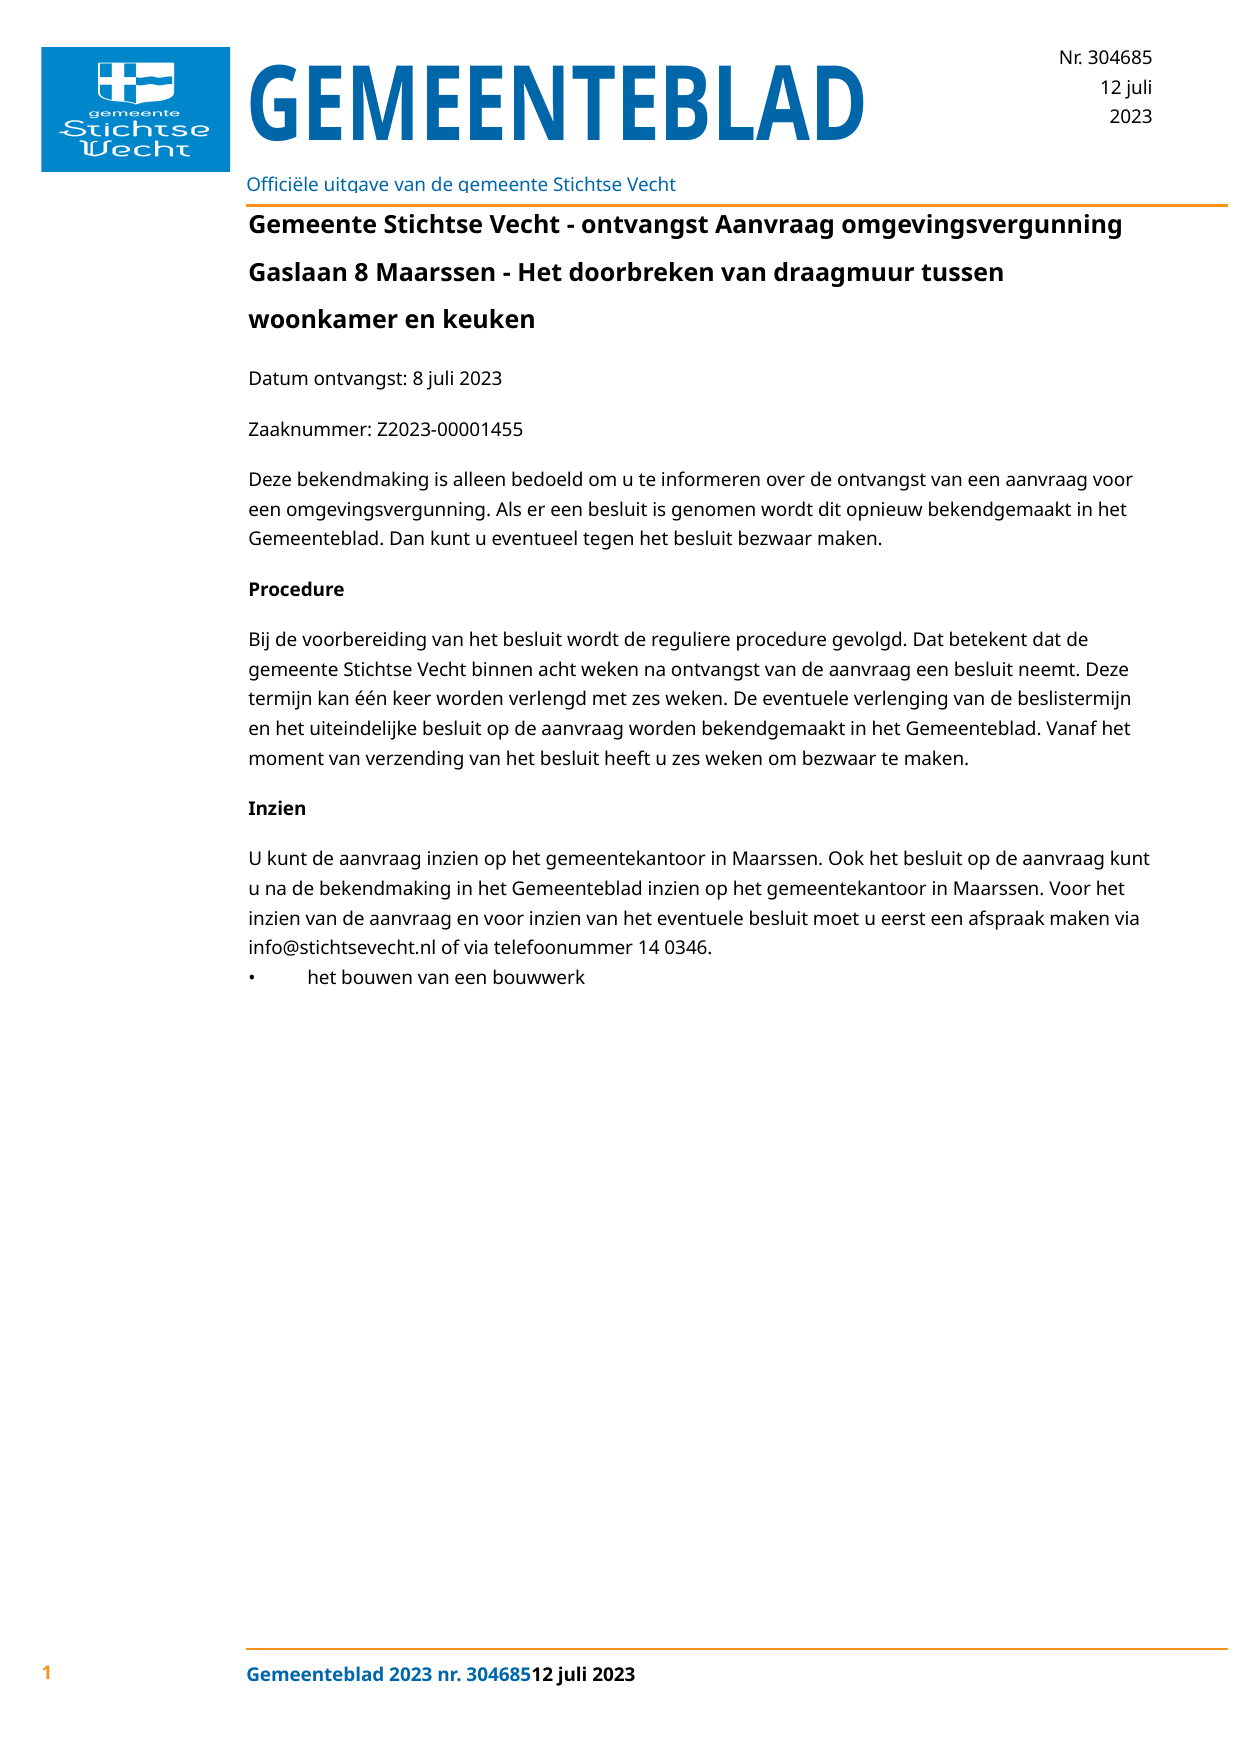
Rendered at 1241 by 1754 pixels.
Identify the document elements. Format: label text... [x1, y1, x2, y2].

list het bouwen van een bouwwerk [248, 964, 1152, 989]
text Bij de voorbereiding van het besluit wordt de reguliere procedure gevolgd. Dat betekent dat de gemeente Stichtse Vecht binnen acht weken na ontvangst van de aanvraag een besluit neemt. Deze termijn kan één keer worden verlengd met zes weken. De eventuele verlenging van de beslistermijn en het uiteindelijke besluit op de aanvraag worden bekendgemaakt in het Gemeenteblad. Vanaf het moment van verzending van het besluit heeft u zes weken om bezwaar te maken. [248, 626, 1152, 770]
picture [99, 63, 135, 101]
text Datum ontvangst: 8 juli 2023 [248, 366, 1152, 391]
text Gemeente Stichtse Vecht - ontvangst Aanvraag omgevingsvergunning Gaslaan 8 Maarssen - Het doorbreken van draagmuur tussen woonkamer en keuken [248, 207, 1152, 336]
text Procedure [248, 576, 1152, 602]
text Zaaknummer: Z2023-00001455 [248, 416, 1152, 442]
picture [137, 63, 174, 103]
text Deze bekendmaking is alleen bedoeld om u te informeren over de ontvangst van een aanvraag voor een omgevingsvergunning. Als er een besluit is genomen wordt dit opnieuw bekendgemaakt in het Gemeenteblad. Dan kunt u eventueel tegen het besluit bezwaar maken. [248, 466, 1152, 551]
text U kunt de aanvraag inzien op het gemeentekantoor in Maarssen. Ook het besluit op de aanvraag kunt u na de bekendmaking in het Gemeenteblad inzien op het gemeentekantoor in Maarssen. Voor het inzien van de aanvraag en voor inzien van het eventuele besluit moet u eerst een afspraak maken via info@stichtsevecht.nl of via telefoonummer 14 0346. [248, 846, 1152, 960]
text Inzien [248, 795, 1152, 821]
